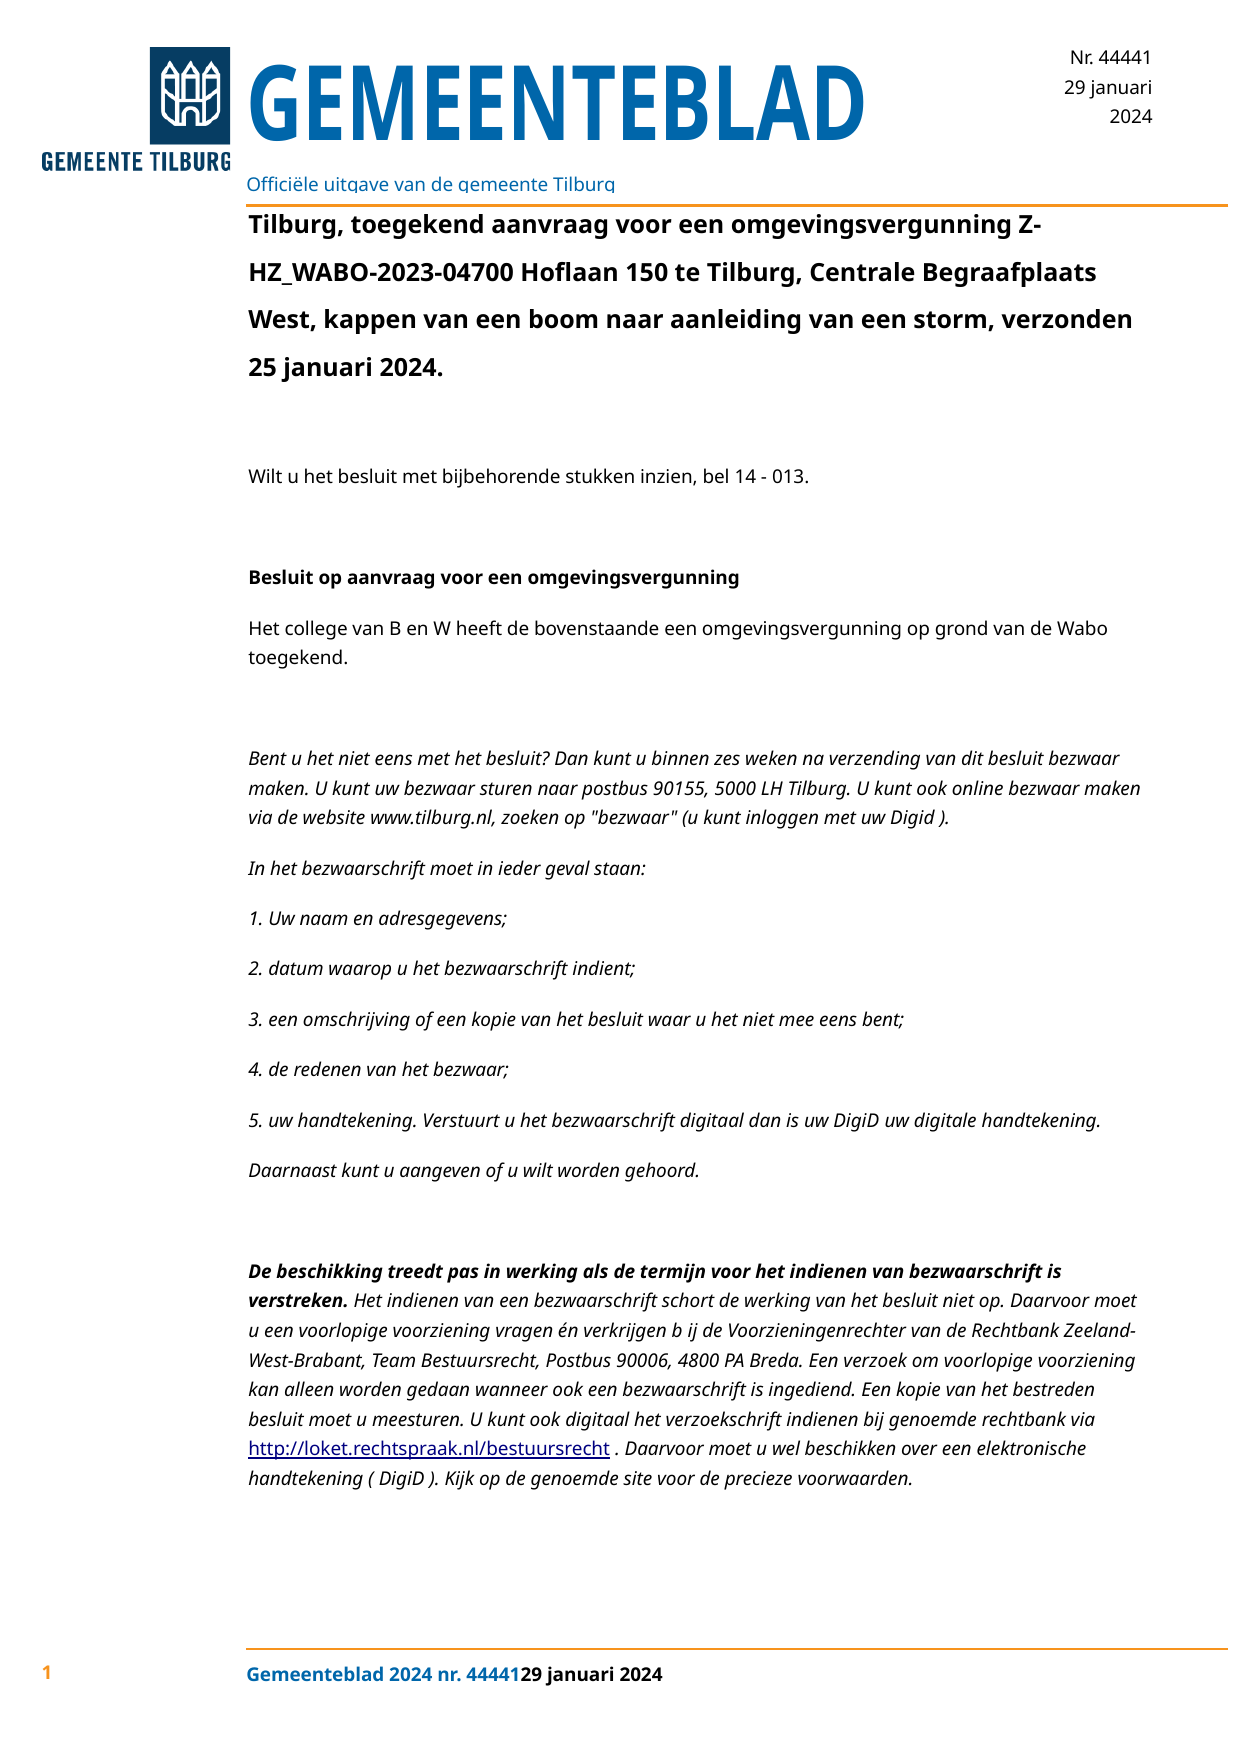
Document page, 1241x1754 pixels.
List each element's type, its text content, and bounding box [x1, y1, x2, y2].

text Het college van B en W heeft de bovenstaande een omgevingsvergunning op grond van de Wabo toegekend. [248, 615, 1152, 670]
text 4. de redenen van het bezwaar; [248, 1056, 1152, 1082]
text In het bezwaarschrift moet in ieder geval staan: [248, 855, 1152, 881]
text Besluit op aanvraag voor een omgevingsvergunning [248, 564, 1152, 590]
text Tilburg, toegekend aanvraag voor een omgevingsvergunning Z-HZ_WABO-2023-04700 Hoflaan 150 te Tilburg, Centrale Begraafplaats West, kappen van een boom naar aanleiding van een storm, verzonden 25 januari 2024. [248, 207, 1152, 384]
text 3. een omschrijving of een kopie van het besluit waar u het niet mee eens bent; [248, 1006, 1152, 1032]
text 1. Uw naam en adresgegevens; [248, 905, 1152, 931]
text Daarnaast kunt u aangeven of u wilt worden gehoord. [248, 1157, 1152, 1183]
text Wilt u het besluit met bijbehorende stukken inzien, bel 14 - 013. [248, 463, 1152, 489]
text De beschikking treedt pas in werking als de termijn voor het indienen van bezwaarschrift is verstreken. Het indienen van een bezwaarschrift schort de werking van het besluit niet op. Daarvoor moet u een voorlopige voorziening vragen én verkrijgen b ij de Voorzieningenrechter van de Rechtbank Zeeland-West-Brabant, Team Bestuursrecht, Postbus 90006, 4800 PA Breda. Een verzoek om voorlopige voorziening kan alleen worden gedaan wanneer ook een bezwaarschrift is ingediend. Een kopie van het bestreden besluit moet u meesturen. U kunt ook digitaal het verzoekschrift indienen bij genoemde rechtbank via http://loket.rechtspraak.nl/bestuursrecht . Daarvoor moet u wel beschikken over een elektronische handtekening ( DigiD ). Kijk op de genoemde site voor de precieze voorwaarden. [248, 1258, 1152, 1491]
text Bent u het niet eens met het besluit? Dan kunt u binnen zes weken na verzending van dit besluit bezwaar maken. U kunt uw bezwaar sturen naar postbus 90155, 5000 LH Tilburg. U kunt ook online bezwaar maken via de website www.tilburg.nl, zoeken op "bezwaar" (u kunt inloggen met uw Digid ). [248, 745, 1152, 830]
text 2. datum waarop u het bezwaarschrift indient; [248, 956, 1152, 981]
text 5. uw handtekening. Verstuurt u het bezwaarschrift digitaal dan is uw DigiD uw digitale handtekening. [248, 1107, 1152, 1133]
picture [41, 47, 231, 172]
